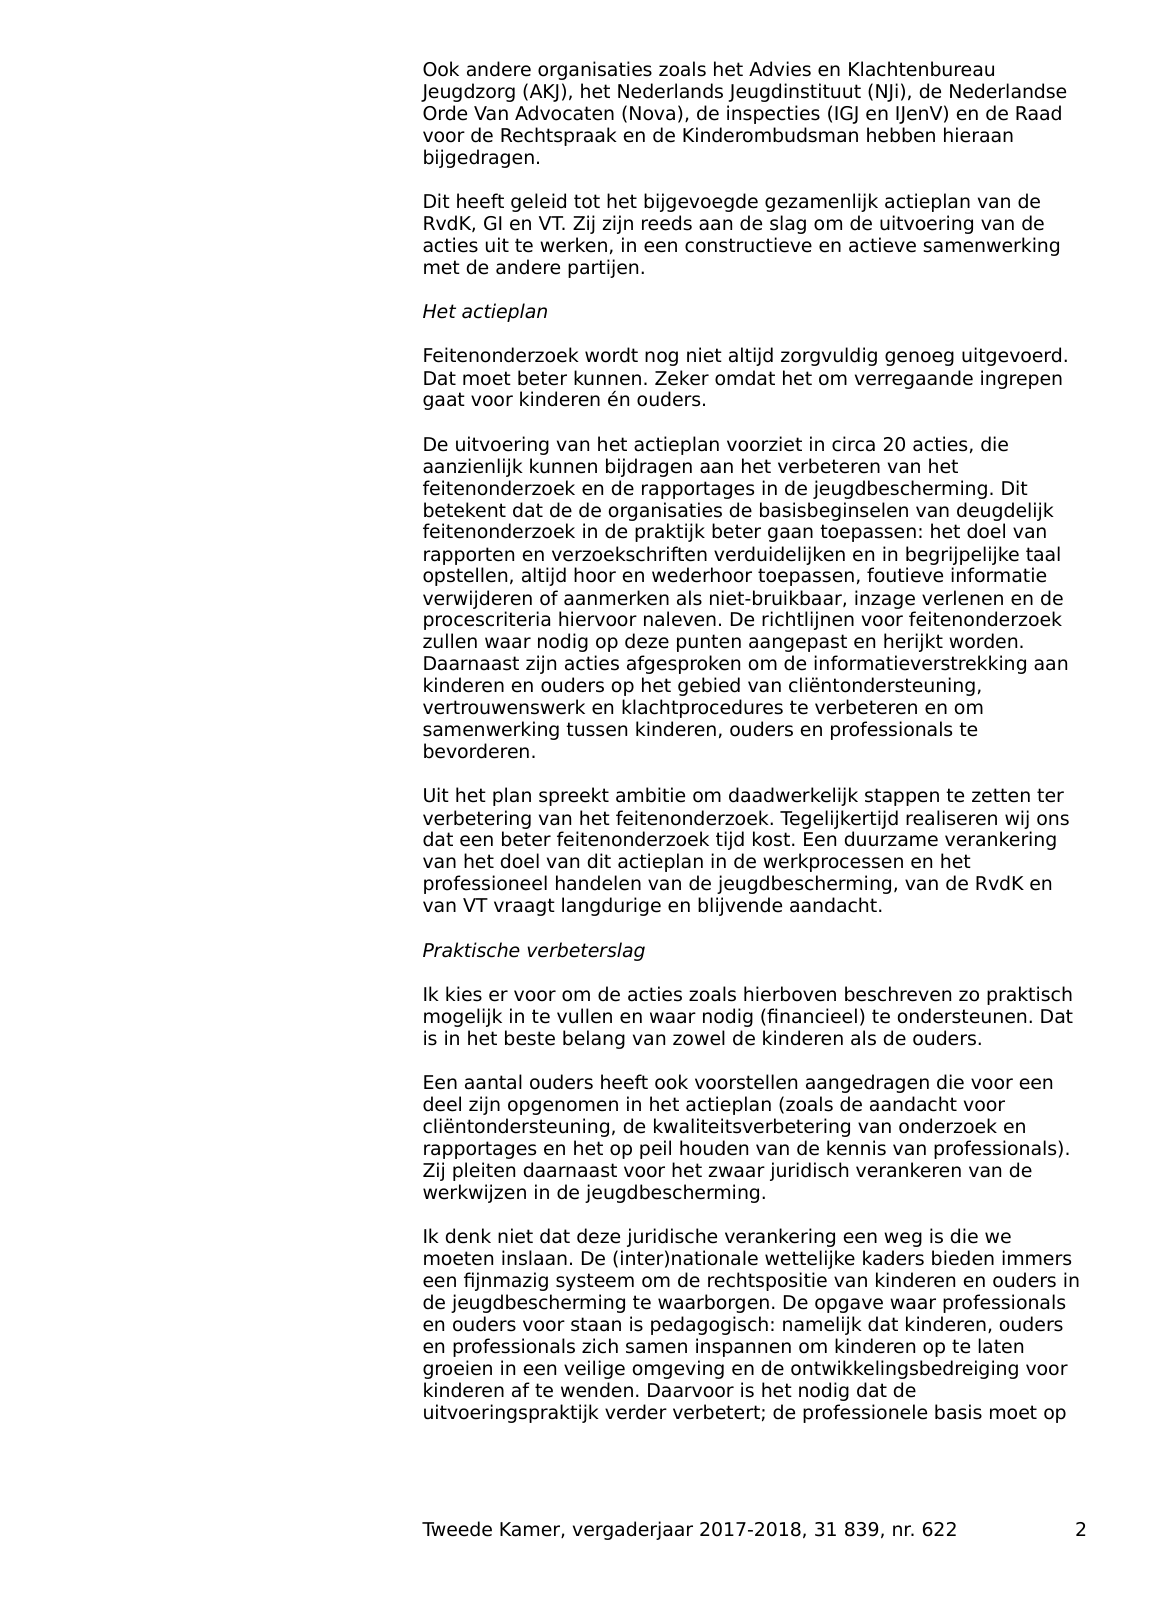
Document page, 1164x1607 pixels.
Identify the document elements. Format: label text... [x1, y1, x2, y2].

subtitle Praktische verbeterslag [422, 939, 1087, 961]
text Dit heeft geleid tot het bijgevoegde gezamenlijk actieplan van de RvdK, GI en VT. Zij zijn reeds aan de slag om de uitvoering van de acties uit te werken, in een constructieve en actieve samenwerking met de andere partijen. [422, 191, 1087, 279]
text Uit het plan spreekt ambitie om daadwerkelijk stappen te zetten ter verbetering van het feitenonderzoek. Tegelijkertijd realiseren wij ons dat een beter feitenonderzoek tijd kost. Een duurzame verankering van het doel van dit actieplan in de werkprocessen en het professioneel handelen van de jeugdbescherming, van de RvdK en van VT vraagt langdurige en blijvende aandacht. [422, 785, 1087, 917]
text Ik denk niet dat deze juridische verankering een weg is die we moeten inslaan. De (inter)nationale wettelijke kaders bieden immers een fijnmazig systeem om de rechtspositie van kinderen en ouders in de jeugdbescherming te waarborgen. De opgave waar professionals en ouders voor staan is pedagogisch: namelijk dat kinderen, ouders en professionals zich samen inspannen om kinderen op te laten groeien in een veilige omgeving en de ontwikkelingsbedreiging voor kinderen af te wenden. Daarvoor is het nodig dat de uitvoeringspraktijk verder verbetert; de professionele basis moet op [422, 1226, 1087, 1424]
text De uitvoering van het actieplan voorziet in circa 20 acties, die aanzienlijk kunnen bijdragen aan het verbeteren van het feitenonderzoek en de rapportages in de jeugdbescherming. Dit betekent dat de de organisaties de basisbeginselen van deugdelijk feitenonderzoek in de praktijk beter gaan toepassen: het doel van rapporten en verzoekschriften verduidelijken en in begrijpelijke taal opstellen, altijd hoor en wederhoor toepassen, foutieve informatie verwijderen of aanmerken als niet-bruikbaar, inzage verlenen en de procescriteria hiervoor naleven. De richtlijnen voor feitenonderzoek zullen waar nodig op deze punten aangepast en herijkt worden. Daarnaast zijn acties afgesproken om de informatieverstrekking aan kinderen en ouders op het gebied van cliëntondersteuning, vertrouwenswerk en klachtprocedures te verbeteren en om samenwerking tussen kinderen, ouders en professionals te bevorderen. [422, 433, 1087, 763]
text Feitenonderzoek wordt nog niet altijd zorgvuldig genoeg uitgevoerd. Dat moet beter kunnen. Zeker omdat het om verregaande ingrepen gaat voor kinderen én ouders. [422, 345, 1087, 411]
text Een aantal ouders heeft ook voorstellen aangedragen die voor een deel zijn opgenomen in het actieplan (zoals de aandacht voor cliëntondersteuning, de kwaliteitsverbetering van onderzoek en rapportages en het op peil houden van de kennis van professionals). Zij pleiten daarnaast voor het zwaar juridisch verankeren van de werkwijzen in de jeugdbescherming. [422, 1072, 1087, 1204]
text Ook andere organisaties zoals het Advies en Klachtenbureau Jeugdzorg (AKJ), het Nederlands Jeugdinstituut (NJi), de Nederlandse Orde Van Advocaten (Nova), de inspecties (IGJ en IJenV) en de Raad voor de Rechtspraak en de Kinderombudsman hebben hieraan bijgedragen. [422, 59, 1087, 169]
subtitle Het actieplan [422, 301, 1087, 323]
text Ik kies er voor om de acties zoals hierboven beschreven zo praktisch mogelijk in te vullen en waar nodig (financieel) te ondersteunen. Dat is in het beste belang van zowel de kinderen als de ouders. [422, 984, 1087, 1049]
